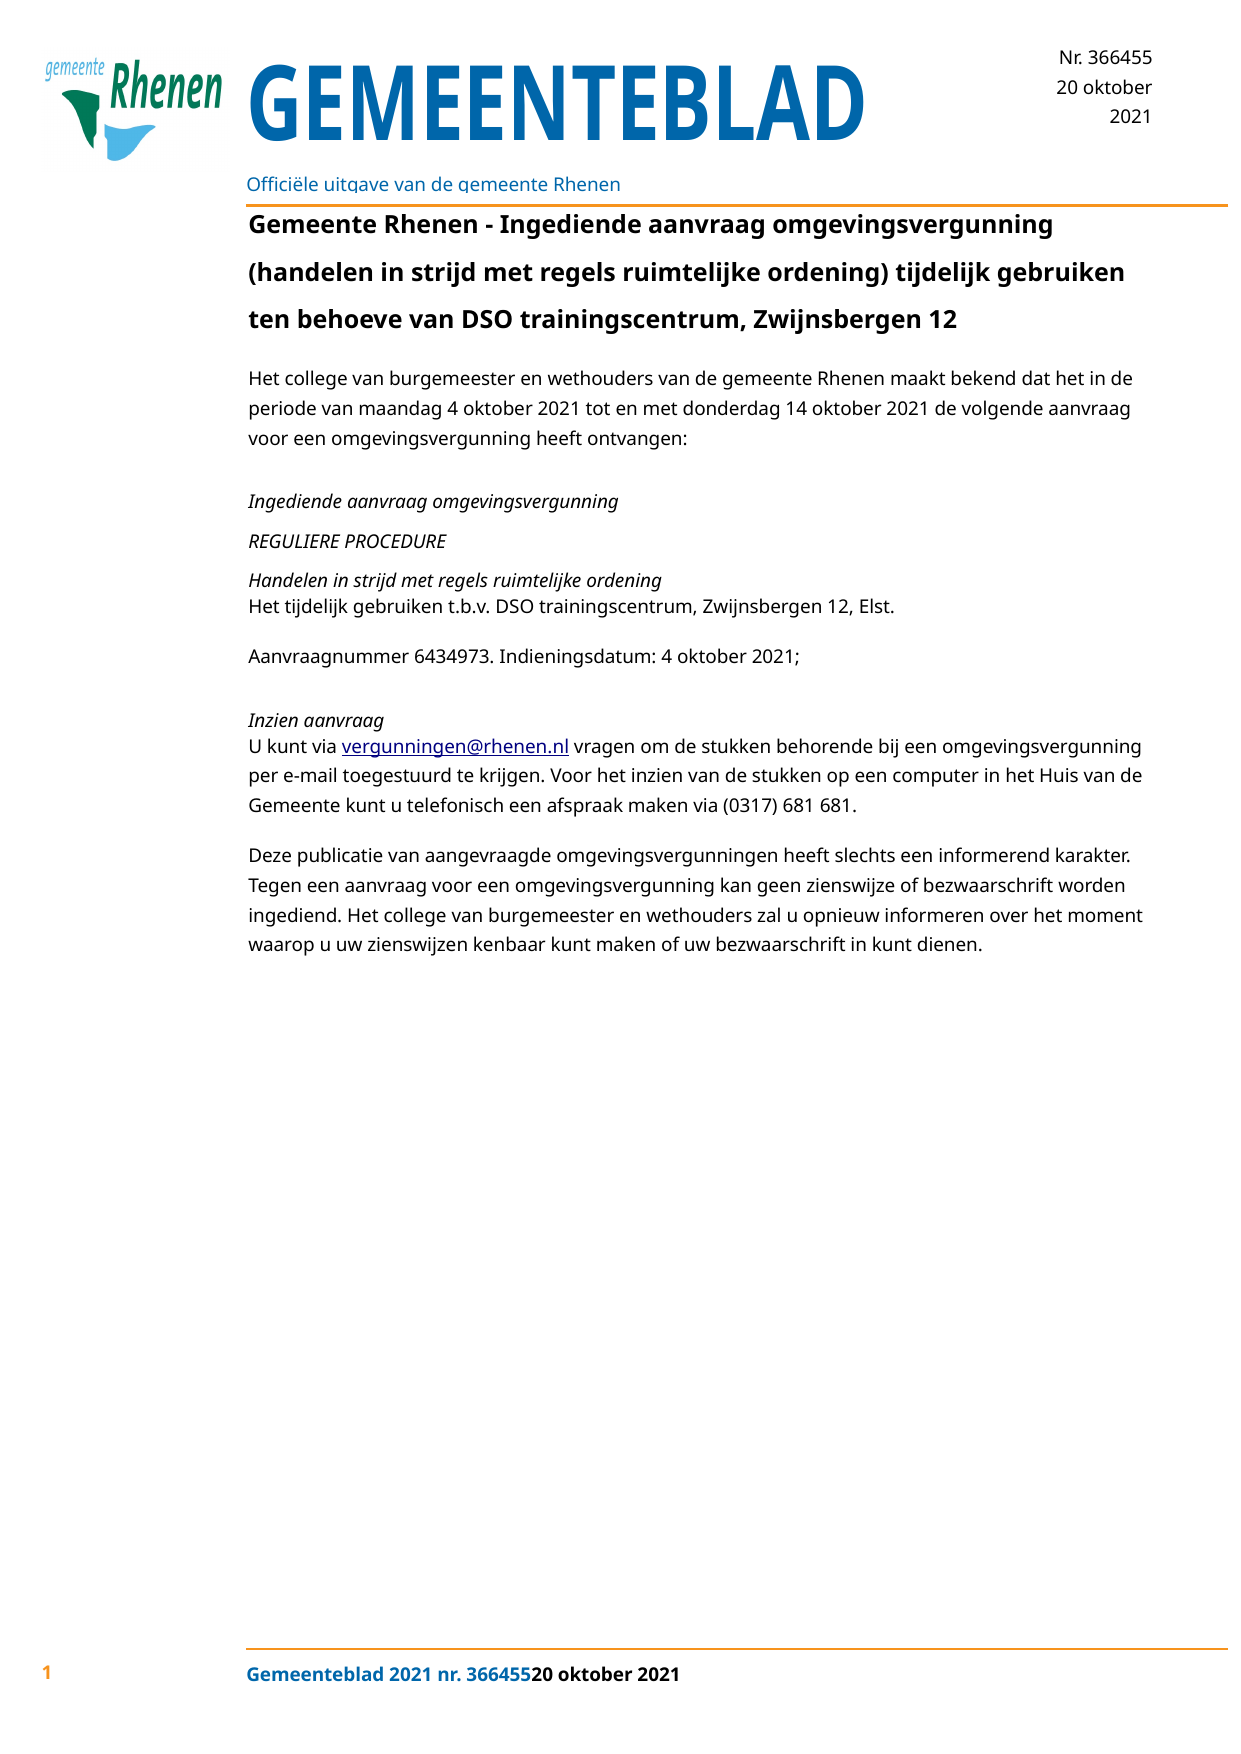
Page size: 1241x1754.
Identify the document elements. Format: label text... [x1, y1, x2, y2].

picture [41, 47, 231, 172]
text REGULIERE PROCEDURE [248, 528, 1152, 554]
text Inzien aanvraag [248, 707, 1152, 733]
text Ingediende aanvraag omgevingsvergunning [248, 489, 1152, 514]
text Gemeente Rhenen - Ingediende aanvraag omgevingsvergunning (handelen in strijd met regels ruimtelijke ordening) tijdelijk gebruiken ten behoeve van DSO trainingscentrum, Zwijnsbergen 12 [248, 207, 1152, 336]
text Het tijdelijk gebruiken t.b.v. DSO trainingscentrum, Zwijnsbergen 12, Elst. [248, 593, 1152, 619]
text Deze publicatie van aangevraagde omgevingsvergunningen heeft slechts een informerend karakter. Tegen een aanvraag voor een omgevingsvergunning kan geen zienswijze of bezwaarschrift worden ingediend. Het college van burgemeester en wethouders zal u opnieuw informeren over het moment waarop u uw zienswijzen kenbaar kunt maken of uw bezwaarschrift in kunt dienen. [248, 843, 1152, 957]
text Aanvraagnummer 6434973. Indieningsdatum: 4 oktober 2021; [248, 643, 1152, 669]
text Handelen in strijd met regels ruimtelijke ordening [248, 567, 1152, 593]
text U kunt via vergunningen@rhenen.nl vragen om de stukken behorende bij een omgevingsvergunning per e-mail toegestuurd te krijgen. Voor het inzien van de stukken op een computer in het Huis van de Gemeente kunt u telefonisch een afspraak maken via (0317) 681 681. [248, 733, 1152, 818]
text Het college van burgemeester en wethouders van de gemeente Rhenen maakt bekend dat het in de periode van maandag 4 oktober 2021 tot en met donderdag 14 oktober 2021 de volgende aanvraag voor een omgevingsvergunning heeft ontvangen: [248, 366, 1152, 450]
